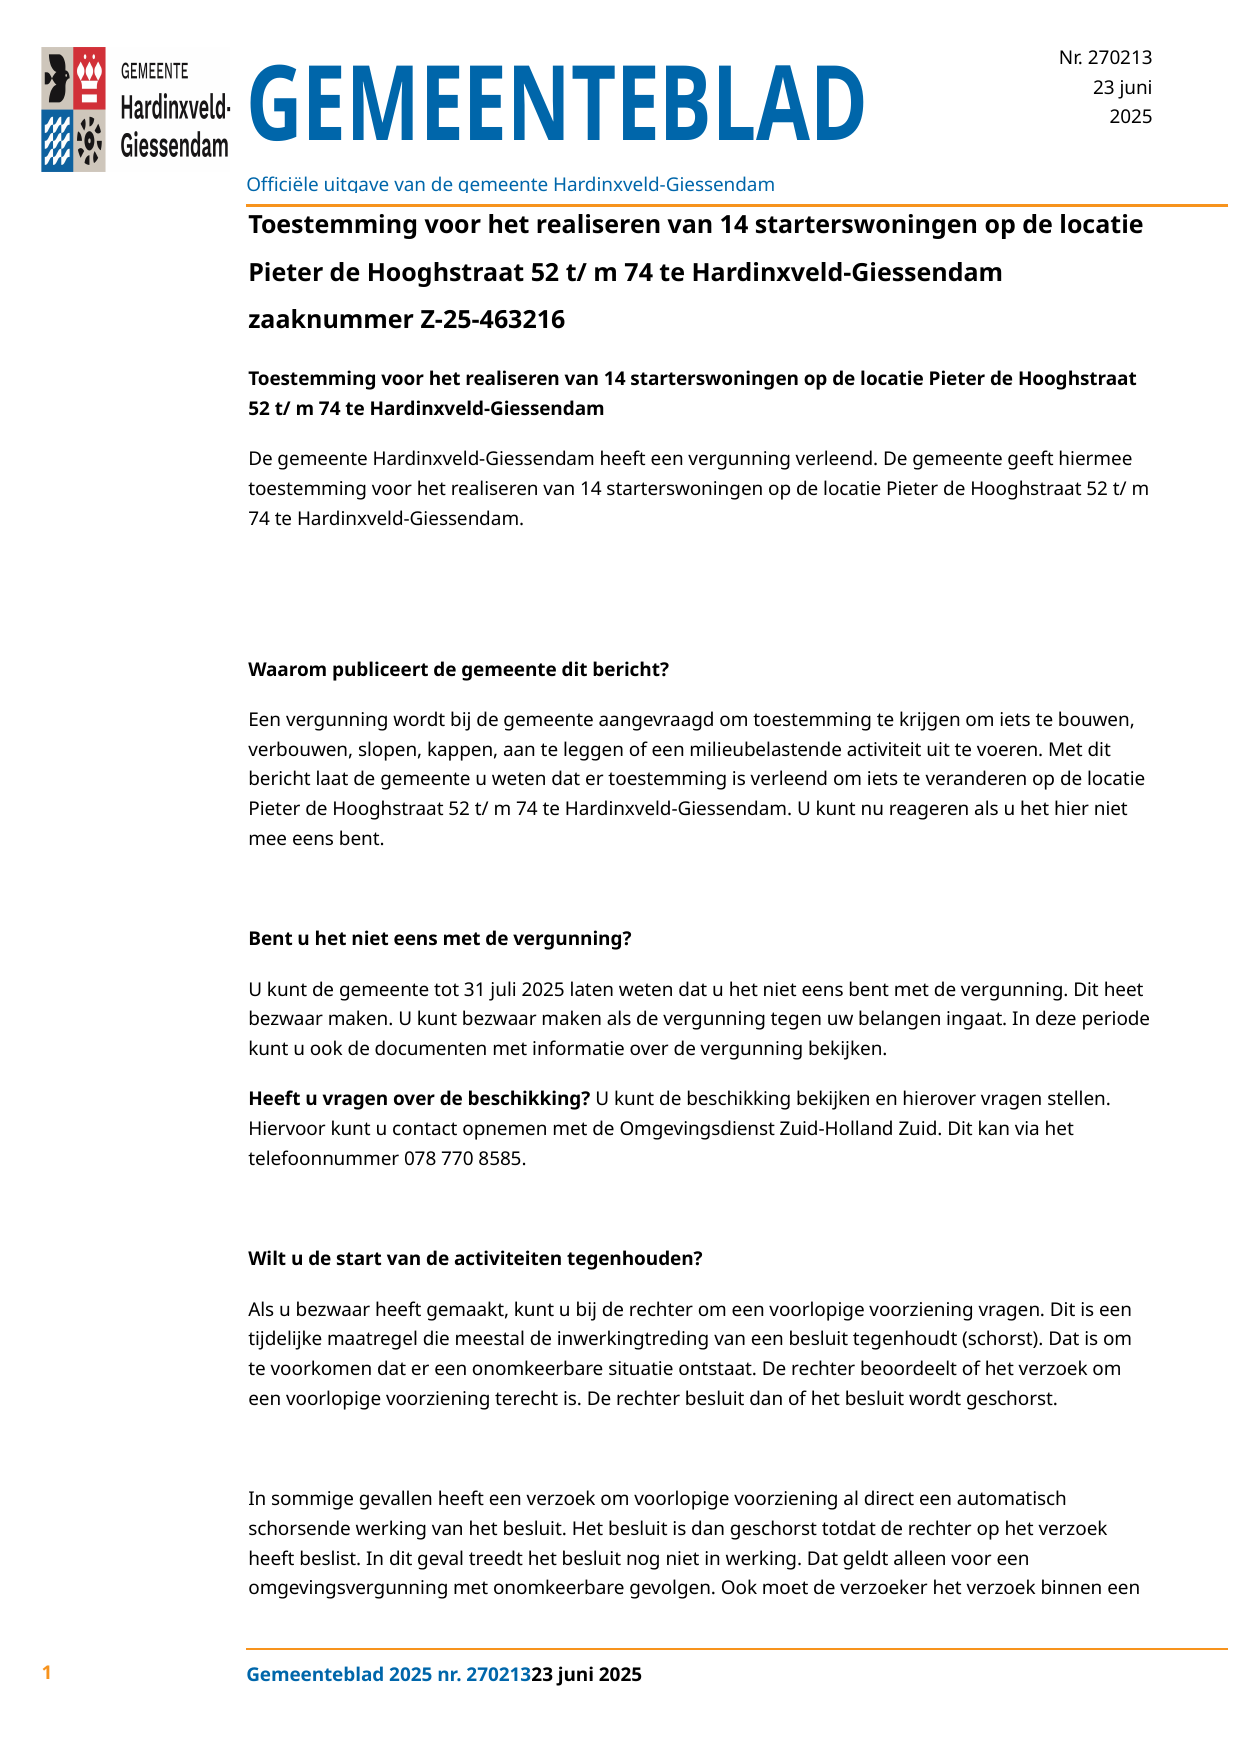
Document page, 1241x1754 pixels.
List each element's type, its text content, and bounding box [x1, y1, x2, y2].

text Toestemming voor het realiseren van 14 starterswoningen op de locatie Pieter de Hooghstraat 52 t/ m 74 te Hardinxveld-Giessendam zaaknummer Z-25-463216 [248, 207, 1152, 336]
text In sommige gevallen heeft een verzoek om voorlopige voorziening al direct een automatisch schorsende werking van het besluit. Het besluit is dan geschorst totdat de rechter op het verzoek heeft beslist. In dit geval treedt het besluit nog niet in werking. Dat geldt alleen voor een omgevingsvergunning met onomkeerbare gevolgen. Ook moet de verzoeker het verzoek binnen een [248, 1486, 1152, 1600]
text Bent u het niet eens met de vergunning? [248, 926, 1152, 951]
text Heeft u vragen over de beschikking? U kunt de beschikking bekijken en hierover vragen stellen. Hiervoor kunt u contact opnemen met de Omgevingsdienst Zuid-Holland Zuid. Dit kan via het telefoonnummer 078 770 8585. [248, 1086, 1152, 1170]
text Een vergunning wordt bij de gemeente aangevraagd om toestemming te krijgen om iets te bouwen, verbouwen, slopen, kappen, aan te leggen of een milieubelastende activiteit uit te voeren. Met dit bericht laat de gemeente u weten dat er toestemming is verleend om iets te veranderen op de locatie Pieter de Hooghstraat 52 t/ m 74 te Hardinxveld-Giessendam. U kunt nu reageren als u het hier niet mee eens bent. [248, 706, 1152, 850]
text Waarom publiceert de gemeente dit bericht? [248, 656, 1152, 682]
text Als u bezwaar heeft gemaakt, kunt u bij de rechter om een voorlopige voorziening vragen. Dit is een tijdelijke maatregel die meestal de inwerkingtreding van een besluit tegenhoudt (schorst). Dat is om te voorkomen dat er een onomkeerbare situatie ontstaat. De rechter beoordeelt of het verzoek om een voorlopige voorziening terecht is. De rechter besluit dan of het besluit wordt geschorst. [248, 1296, 1152, 1410]
text U kunt de gemeente tot 31 juli 2025 laten weten dat u het niet eens bent met de vergunning. Dit heet bezwaar maken. U kunt bezwaar maken als de vergunning tegen uw belangen ingaat. In deze periode kunt u ook de documenten met informatie over de vergunning bekijken. [248, 976, 1152, 1061]
text Toestemming voor het realiseren van 14 starterswoningen op de locatie Pieter de Hooghstraat 52 t/ m 74 te Hardinxveld-Giessendam [248, 366, 1152, 421]
text De gemeente Hardinxveld-Giessendam heeft een vergunning verleend. De gemeente geeft hiermee toestemming voor het realiseren van 14 starterswoningen op de locatie Pieter de Hooghstraat 52 t/ m 74 te Hardinxveld-Giessendam. [248, 446, 1152, 530]
text Wilt u de start van de activiteiten tegenhouden? [248, 1246, 1152, 1271]
picture [41, 47, 231, 172]
